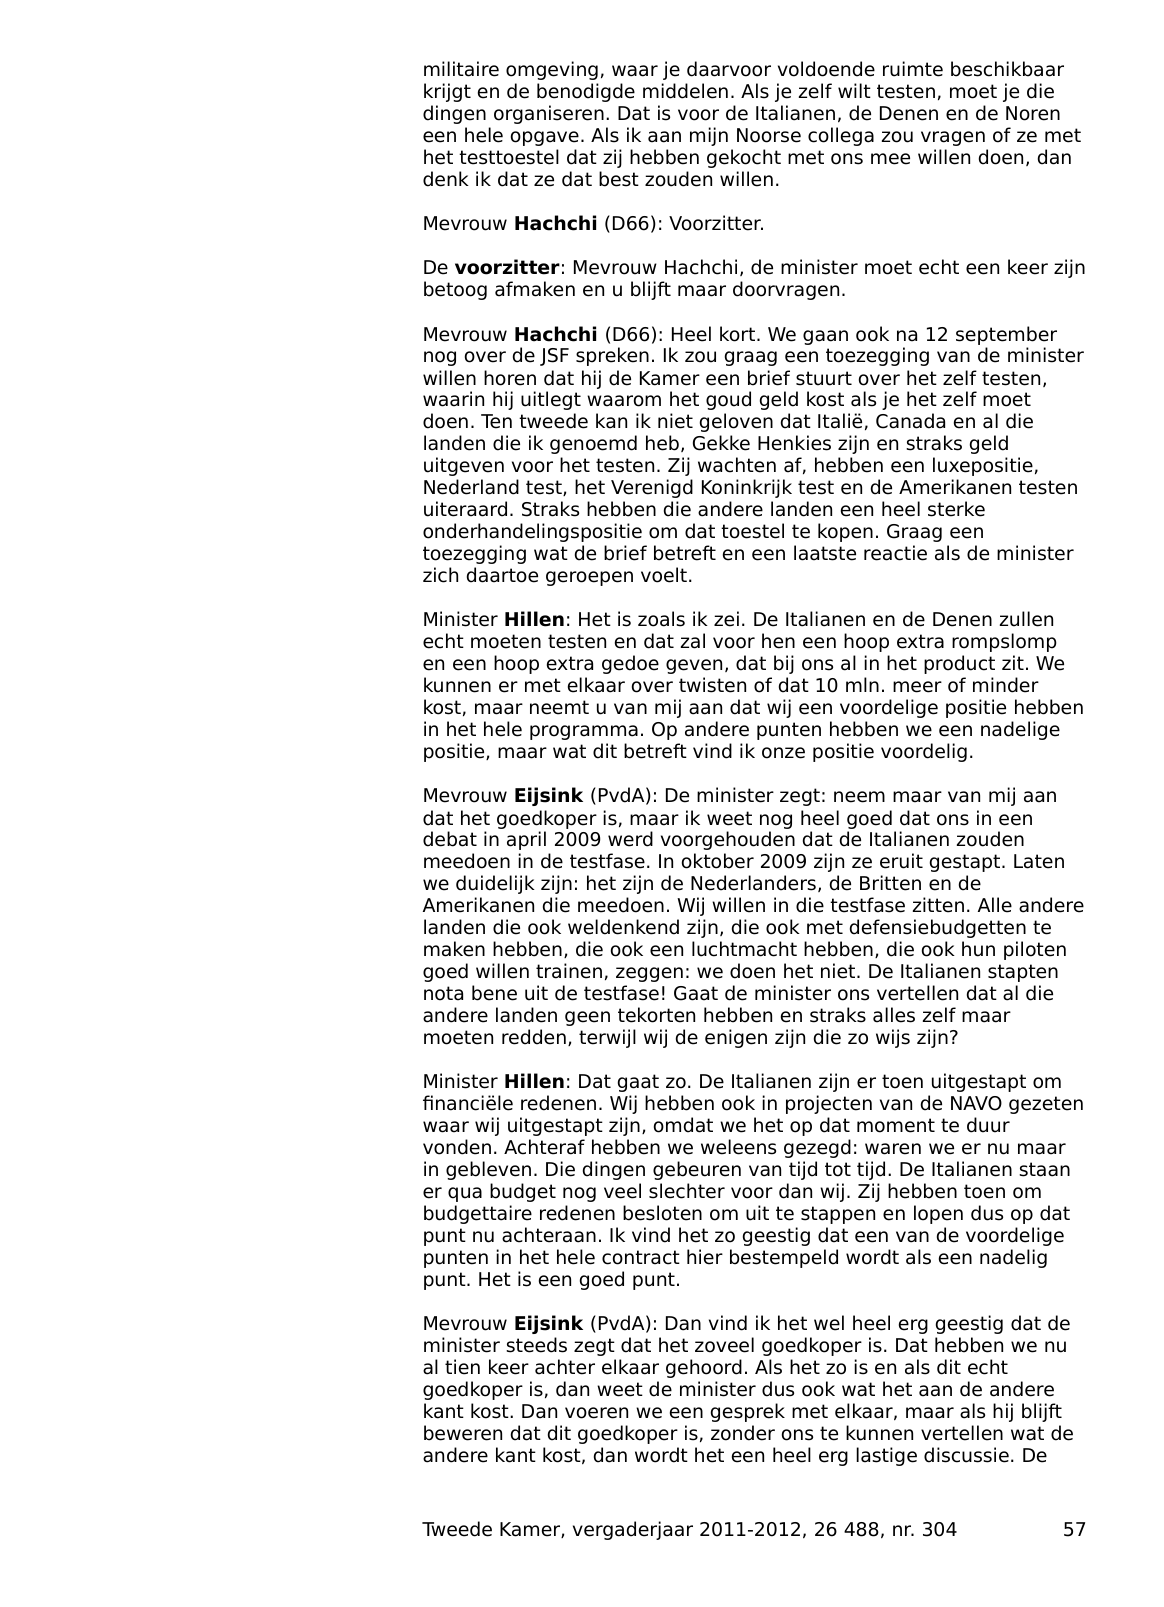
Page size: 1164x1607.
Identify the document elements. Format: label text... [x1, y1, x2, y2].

text Mevrouw Hachchi (D66): Voorzitter. [422, 213, 1087, 235]
text militaire omgeving, waar je daarvoor voldoende ruimte beschikbaar krijgt en de benodigde middelen. Als je zelf wilt testen, moet je die dingen organiseren. Dat is voor de Italianen, de Denen en de Noren een hele opgave. Als ik aan mijn Noorse collega zou vragen of ze met het testtoestel dat zij hebben gekocht met ons mee willen doen, dan denk ik dat ze dat best zouden willen. [422, 59, 1087, 191]
text Minister Hillen: Dat gaat zo. De Italianen zijn er toen uitgestapt om financiële redenen. Wij hebben ook in projecten van de NAVO gezeten waar wij uitgestapt zijn, omdat we het op dat moment te duur vonden. Achteraf hebben we weleens gezegd: waren we er nu maar in gebleven. Die dingen gebeuren van tijd tot tijd. De Italianen staan er qua budget nog veel slechter voor dan wij. Zij hebben toen om budgettaire redenen besloten om uit te stappen en lopen dus op dat punt nu achteraan. Ik vind het zo geestig dat een van de voordelige punten in het hele contract hier bestempeld wordt als een nadelig punt. Het is een goed punt. [422, 1071, 1087, 1291]
text Mevrouw Eijsink (PvdA): De minister zegt: neem maar van mij aan dat het goedkoper is, maar ik weet nog heel goed dat ons in een debat in april 2009 werd voorgehouden dat de Italianen zouden meedoen in de testfase. In oktober 2009 zijn ze eruit gestapt. Laten we duidelijk zijn: het zijn de Nederlanders, de Britten en de Amerikanen die meedoen. Wij willen in die testfase zitten. Alle andere landen die ook weldenkend zijn, die ook met defensiebudgetten te maken hebben, die ook een luchtmacht hebben, die ook hun piloten goed willen trainen, zeggen: we doen het niet. De Italianen stapten nota bene uit de testfase! Gaat de minister ons vertellen dat al die andere landen geen tekorten hebben en straks alles zelf maar moeten redden, terwijl wij de enigen zijn die zo wijs zijn? [422, 785, 1087, 1049]
text Mevrouw Hachchi (D66): Heel kort. We gaan ook na 12 september nog over de JSF spreken. Ik zou graag een toezegging van de minister willen horen dat hij de Kamer een brief stuurt over het zelf testen, waarin hij uitlegt waarom het goud geld kost als je het zelf moet doen. Ten tweede kan ik niet geloven dat Italië, Canada en al die landen die ik genoemd heb, Gekke Henkies zijn en straks geld uitgeven voor het testen. Zij wachten af, hebben een luxepositie, Nederland test, het Verenigd Koninkrijk test en de Amerikanen testen uiteraard. Straks hebben die andere landen een heel sterke onderhandelingspositie om dat toestel te kopen. Graag een toezegging wat de brief betreft en een laatste reactie als de minister zich daartoe geroepen voelt. [422, 323, 1087, 587]
text De voorzitter: Mevrouw Hachchi, de minister moet echt een keer zijn betoog afmaken en u blijft maar doorvragen. [422, 257, 1087, 301]
text Minister Hillen: Het is zoals ik zei. De Italianen en de Denen zullen echt moeten testen en dat zal voor hen een hoop extra rompslomp en een hoop extra gedoe geven, dat bij ons al in het product zit. We kunnen er met elkaar over twisten of dat 10 mln. meer of minder kost, maar neemt u van mij aan dat wij een voordelige positie hebben in het hele programma. Op andere punten hebben we een nadelige positie, maar wat dit betreft vind ik onze positie voordelig. [422, 609, 1087, 763]
text Mevrouw Eijsink (PvdA): Dan vind ik het wel heel erg geestig dat de minister steeds zegt dat het zoveel goedkoper is. Dat hebben we nu al tien keer achter elkaar gehoord. Als het zo is en als dit echt goedkoper is, dan weet de minister dus ook wat het aan de andere kant kost. Dan voeren we een gesprek met elkaar, maar als hij blijft beweren dat dit goedkoper is, zonder ons te kunnen vertellen wat de andere kant kost, dan wordt het een heel erg lastige discussie. De [422, 1313, 1087, 1467]
